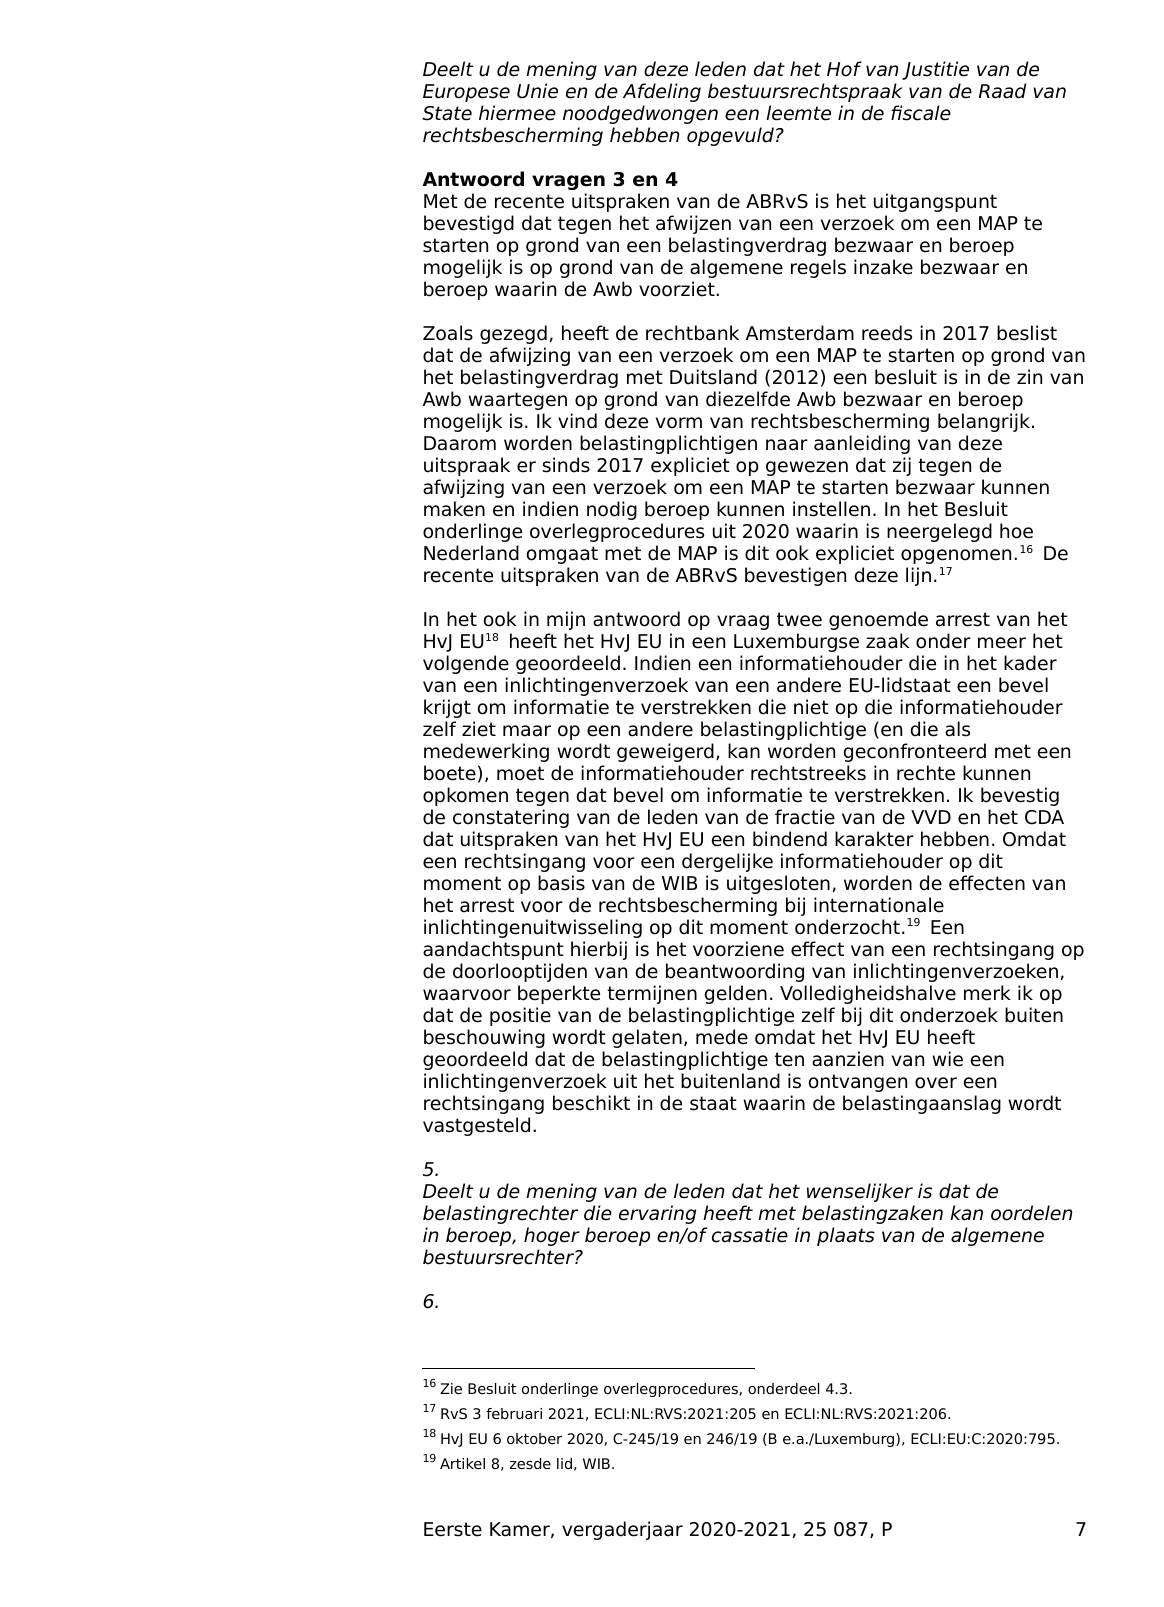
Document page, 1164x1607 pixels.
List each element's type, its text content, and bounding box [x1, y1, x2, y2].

text Artikel 8, zesde lid, WIB. [422, 1452, 1087, 1474]
text HvJ EU 6 oktober 2020, C-245/19 en 246/19 (B e.a./Luxemburg), ECLI:EU:C:2020:795. [422, 1427, 1087, 1449]
subtitle Antwoord vragen 3 en 4 [422, 169, 1087, 191]
text Zoals gezegd, heeft de rechtbank Amsterdam reeds in 2017 beslist dat de afwijzing van een verzoek om een MAP te starten op grond van het belastingverdrag met Duitsland (2012) een besluit is in de zin van Awb waartegen op grond van diezelfde Awb bezwaar en beroep mogelijk is. Ik vind deze vorm van rechtsbescherming belangrijk. Daarom worden belastingplichtigen naar aanleiding van deze uitspraak er sinds 2017 expliciet op gewezen dat zij tegen de afwijzing van een verzoek om een MAP te starten bezwaar kunnen maken en indien nodig beroep kunnen instellen. In het Besluit onderlinge overlegprocedures uit 2020 waarin is neergelegd hoe Nederland omgaat met de MAP is dit ook expliciet opgenomen. De recente uitspraken van de ABRvS bevestigen deze lijn. [422, 323, 1087, 587]
text Met de recente uitspraken van de ABRvS is het uitgangspunt bevestigd dat tegen het afwijzen van een verzoek om een MAP te starten op grond van een belastingverdrag bezwaar en beroep mogelijk is op grond van de algemene regels inzake bezwaar en beroep waarin de Awb voorziet. [422, 191, 1087, 301]
text RvS 3 februari 2021, ECLI:NL:RVS:2021:205 en ECLI:NL:RVS:2021:206. [422, 1402, 1087, 1424]
text In het ook in mijn antwoord op vraag twee genoemde arrest van het HvJ EU heeft het HvJ EU in een Luxemburgse zaak onder meer het volgende geoordeeld. Indien een informatiehouder die in het kader van een inlichtingenverzoek van een andere EU-lidstaat een bevel krijgt om informatie te verstrekken die niet op die informatiehouder zelf ziet maar op een andere belastingplichtige (en die als medewerking wordt geweigerd, kan worden geconfronteerd met een boete), moet de informatiehouder rechtstreeks in rechte kunnen opkomen tegen dat bevel om informatie te verstrekken. Ik bevestig de constatering van de leden van de fractie van de VVD en het CDA dat uitspraken van het HvJ EU een bindend karakter hebben. Omdat een rechtsingang voor een dergelijke informatiehouder op dit moment op basis van de WIB is uitgesloten, worden de effecten van het arrest voor de rechtsbescherming bij internationale inlichtingenuitwisseling op dit moment onderzocht. Een aandachtspunt hierbij is het voorziene effect van een rechtsingang op de doorlooptijden van de beantwoording van inlichtingenverzoeken, waarvoor beperkte termijnen gelden. Volledigheidshalve merk ik op dat de positie van de belastingplichtige zelf bij dit onderzoek buiten beschouwing wordt gelaten, mede omdat het HvJ EU heeft geoordeeld dat de belastingplichtige ten aanzien van wie een inlichtingenverzoek uit het buitenland is ontvangen over een rechtsingang beschikt in de staat waarin de belastingaanslag wordt vastgesteld. [422, 609, 1087, 1137]
text 6. [422, 1291, 1087, 1313]
text Deelt u de mening van de leden dat het wenselijker is dat de belastingrechter die ervaring heeft met belastingzaken kan oordelen in beroep, hoger beroep en/of cassatie in plaats van de algemene bestuursrechter? [422, 1181, 1087, 1269]
text 5. [422, 1159, 1087, 1181]
text Zie Besluit onderlinge overlegprocedures, onderdeel 4.3. [422, 1377, 1087, 1399]
text Deelt u de mening van deze leden dat het Hof van Justitie van de Europese Unie en de Afdeling bestuursrechtspraak van de Raad van State hiermee noodgedwongen een leemte in de fiscale rechtsbescherming hebben opgevuld? [422, 59, 1087, 147]
